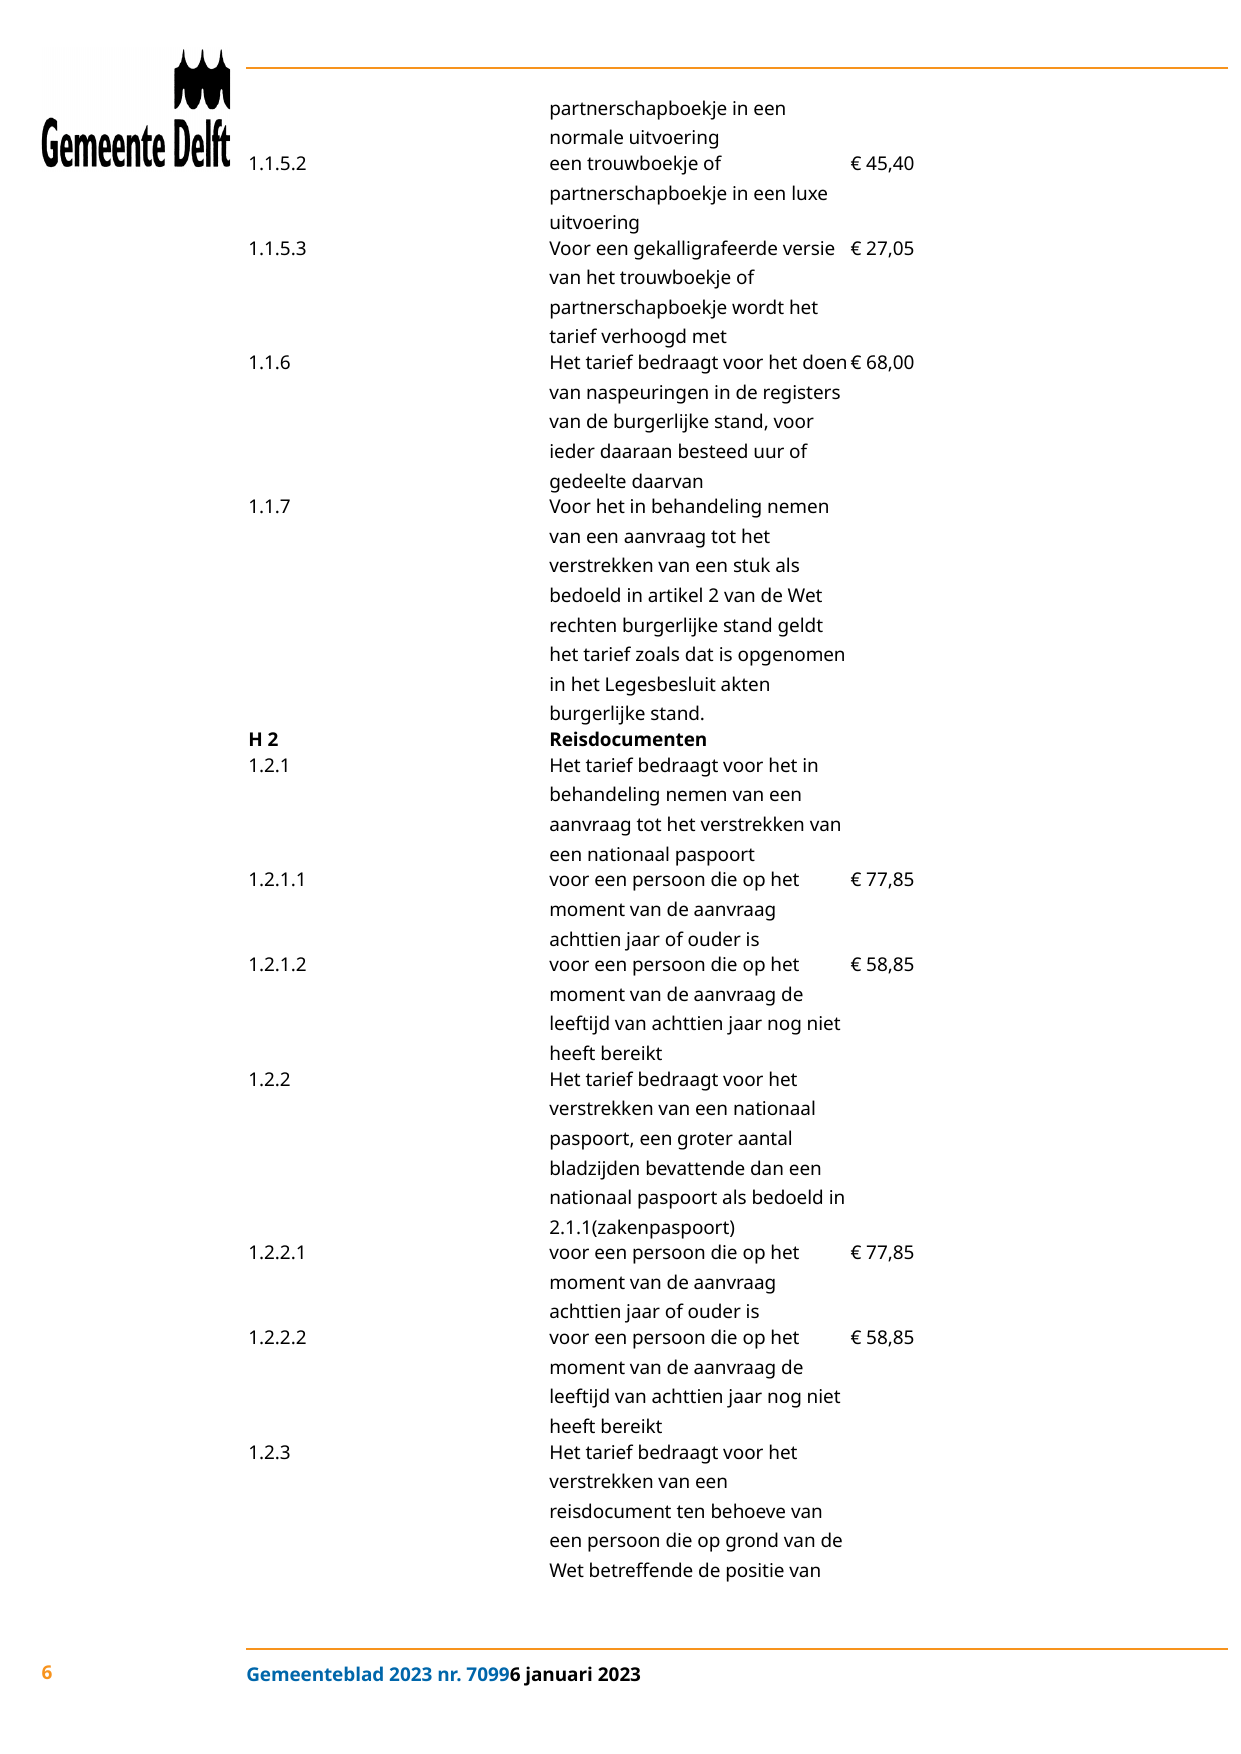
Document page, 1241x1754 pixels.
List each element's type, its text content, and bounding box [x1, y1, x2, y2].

table_cell 1.2.1.2 [248, 951, 549, 1066]
table_cell € 68,00 [850, 350, 1152, 493]
table_cell [850, 95, 1152, 150]
table_cell 1.1.7 [248, 494, 549, 726]
table_cell Het tarief bedraagt voor het doen van naspeuringen in de registers van de burgerlijke stand, voor ieder daaraan besteed uur of gedeelte daarvan [549, 350, 850, 493]
table_cell 1.1.5.2 [248, 150, 549, 235]
table_cell 1.1.5.3 [248, 235, 549, 349]
table_cell € 58,85 [850, 1325, 1152, 1439]
table_cell [850, 752, 1152, 867]
table_cell voor een persoon die op het moment van de aanvraag achttien jaar of ouder is [549, 1240, 850, 1324]
table_cell € 27,05 [850, 235, 1152, 349]
table_cell [850, 726, 1152, 752]
table_cell € 77,85 [850, 867, 1152, 951]
table_cell € 45,40 [850, 150, 1152, 235]
table_cell [850, 494, 1152, 726]
table_cell [850, 1066, 1152, 1239]
table_cell 1.1.6 [248, 350, 549, 493]
table_cell voor een persoon die op het moment van de aanvraag achttien jaar of ouder is [549, 867, 850, 951]
table_cell 1.2.2 [248, 1066, 549, 1239]
table_cell Voor het in behandeling nemen van een aanvraag tot het verstrekken van een stuk als bedoeld in artikel 2 van de Wet rechten burgerlijke stand geldt het tarief zoals dat is opgenomen in het Legesbesluit akten burgerlijke stand. [549, 494, 850, 726]
picture [41, 47, 231, 172]
table_cell Reisdocumenten [549, 726, 850, 752]
table_cell 1.2.1 [248, 752, 549, 867]
table_cell H 2 [248, 726, 549, 752]
table_cell 1.2.2.2 [248, 1325, 549, 1439]
table_cell Het tarief bedraagt voor het verstrekken van een nationaal paspoort, een groter aantal bladzijden bevattende dan een nationaal paspoort als bedoeld in 2.1.1(zakenpaspoort) [549, 1066, 850, 1239]
table_cell partnerschapboekje in een normale uitvoering [549, 95, 850, 150]
table_cell 1.2.2.1 [248, 1240, 549, 1324]
table_cell Het tarief bedraagt voor het verstrekken van een reisdocument ten behoeve van een persoon die op grond van de Wet betreffende de positie van [549, 1439, 850, 1583]
table_cell Voor een gekalligrafeerde versie van het trouwboekje of partnerschapboekje wordt het tarief verhoogd met [549, 235, 850, 349]
table_cell voor een persoon die op het moment van de aanvraag de leeftijd van achttien jaar nog niet heeft bereikt [549, 1325, 850, 1439]
table_cell [850, 1439, 1152, 1583]
table_cell 1.2.3 [248, 1439, 549, 1583]
table_cell Het tarief bedraagt voor het in behandeling nemen van een aanvraag tot het verstrekken van een nationaal paspoort [549, 752, 850, 867]
table_cell € 77,85 [850, 1240, 1152, 1324]
table_cell € 58,85 [850, 951, 1152, 1066]
table_cell [248, 95, 549, 150]
table_cell 1.2.1.1 [248, 867, 549, 951]
table_cell een trouwboekje of partnerschapboekje in een luxe uitvoering [549, 150, 850, 235]
table_cell voor een persoon die op het moment van de aanvraag de leeftijd van achttien jaar nog niet heeft bereikt [549, 951, 850, 1066]
